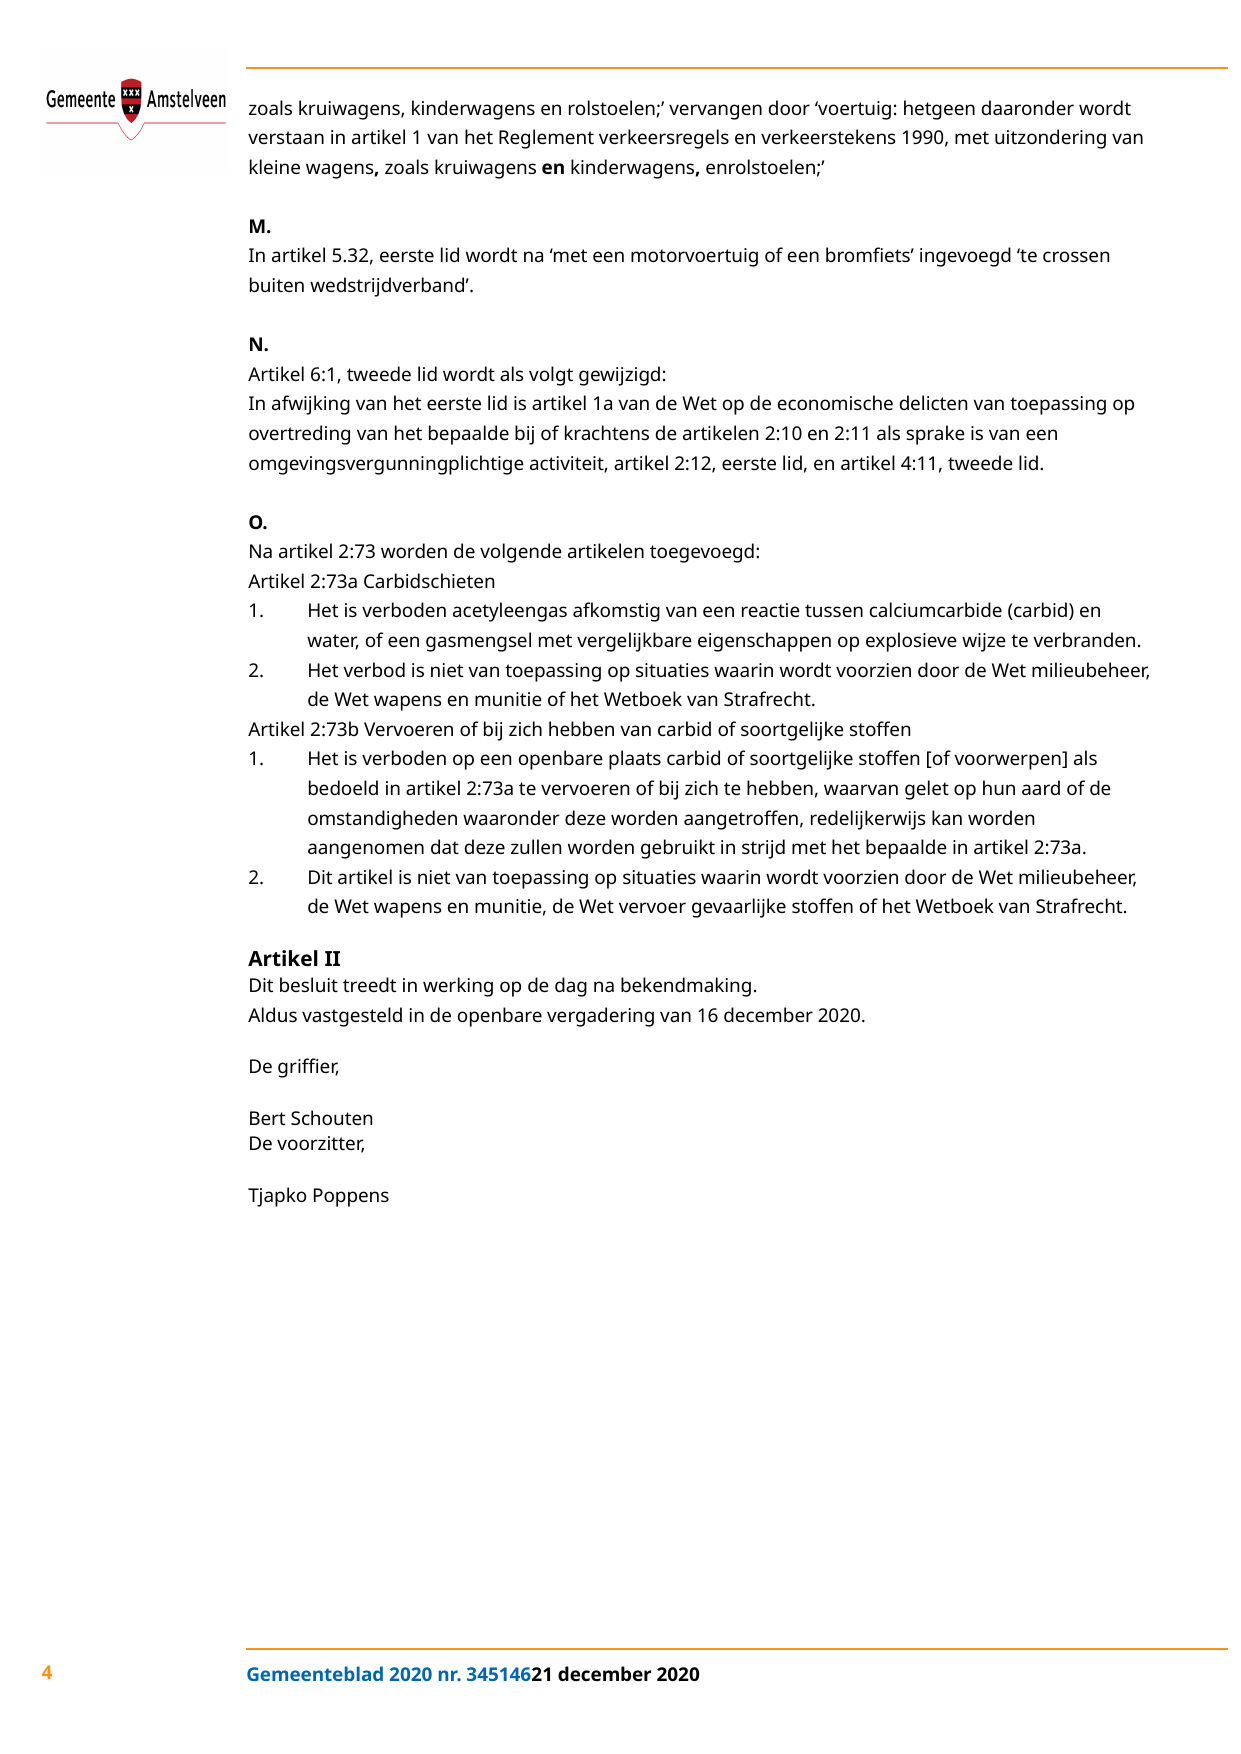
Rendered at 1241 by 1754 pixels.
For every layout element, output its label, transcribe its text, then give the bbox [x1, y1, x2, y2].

text De griffier, [248, 1053, 1152, 1079]
text Artikel II [248, 944, 1152, 972]
text O. [248, 509, 1152, 535]
text Artikel 2:73a Carbidschieten [248, 568, 1152, 594]
text Artikel 6:1, tweede lid wordt als volgt gewijzigd: [248, 361, 1152, 387]
text N. [248, 331, 1152, 357]
text Artikel 2:73b Vervoeren of bij zich hebben van carbid of soortgelijke stoffen [248, 716, 1152, 742]
list Dit artikel is niet van toepassing op situaties waarin wordt voorzien door de Wet milieubeheer, de Wet wapens en munitie, de Wet vervoer gevaarlijke stoffen of het Wetboek van Strafrecht. [248, 864, 1152, 919]
text Na artikel 2:73 worden de volgende artikelen toegevoegd: [248, 538, 1152, 564]
text M. [248, 213, 1152, 239]
picture [41, 47, 231, 172]
text In afwijking van het eerste lid is artikel 1a van de Wet op de economische delicten van toepassing op overtreding van het bepaalde bij of krachtens de artikelen 2:10 en 2:11 als sprake is van een omgevingsvergunningplichtige activiteit, artikel 2:12, eerste lid, en artikel 4:11, tweede lid. [248, 391, 1152, 476]
text In artikel 5.32, eerste lid wordt na ‘met een motorvoertuig of een bromfiets’ ingevoegd ‘te crossen buiten wedstrijdverband’. [248, 243, 1152, 298]
text Aldus vastgesteld in de openbare vergadering van 16 december 2020. [248, 1002, 1152, 1028]
text Dit besluit treedt in werking op de dag na bekendmaking. [248, 972, 1152, 998]
text Tjapko Poppens [248, 1182, 1152, 1208]
text zoals kruiwagens, kinderwagens en rolstoelen;’ vervangen door ‘voertuig: hetgeen daaronder wordt verstaan in artikel 1 van het Reglement verkeersregels en verkeerstekens 1990, met uitzondering van kleine wagens, zoals kruiwagens en kinderwagens, enrolstoelen;’ [248, 95, 1152, 180]
list Het is verboden op een openbare plaats carbid of soortgelijke stoffen [of voorwerpen] als bedoeld in artikel 2:73a te vervoeren of bij zich te hebben, waarvan gelet op hun aard of de omstandigheden waaronder deze worden aangetroffen, redelijkerwijs kan worden aangenomen dat deze zullen worden gebruikt in strijd met het bepaalde in artikel 2:73a. [248, 746, 1152, 860]
text Bert Schouten [248, 1105, 1152, 1131]
list Het is verboden acetyleengas afkomstig van een reactie tussen calciumcarbide (carbid) en water, of een gasmengsel met vergelijkbare eigenschappen op explosieve wijze te verbranden. [248, 598, 1152, 653]
list Het verbod is niet van toepassing op situaties waarin wordt voorzien door de Wet milieubeheer, de Wet wapens en munitie of het Wetboek van Strafrecht. [248, 657, 1152, 712]
text De voorzitter, [248, 1131, 1152, 1156]
